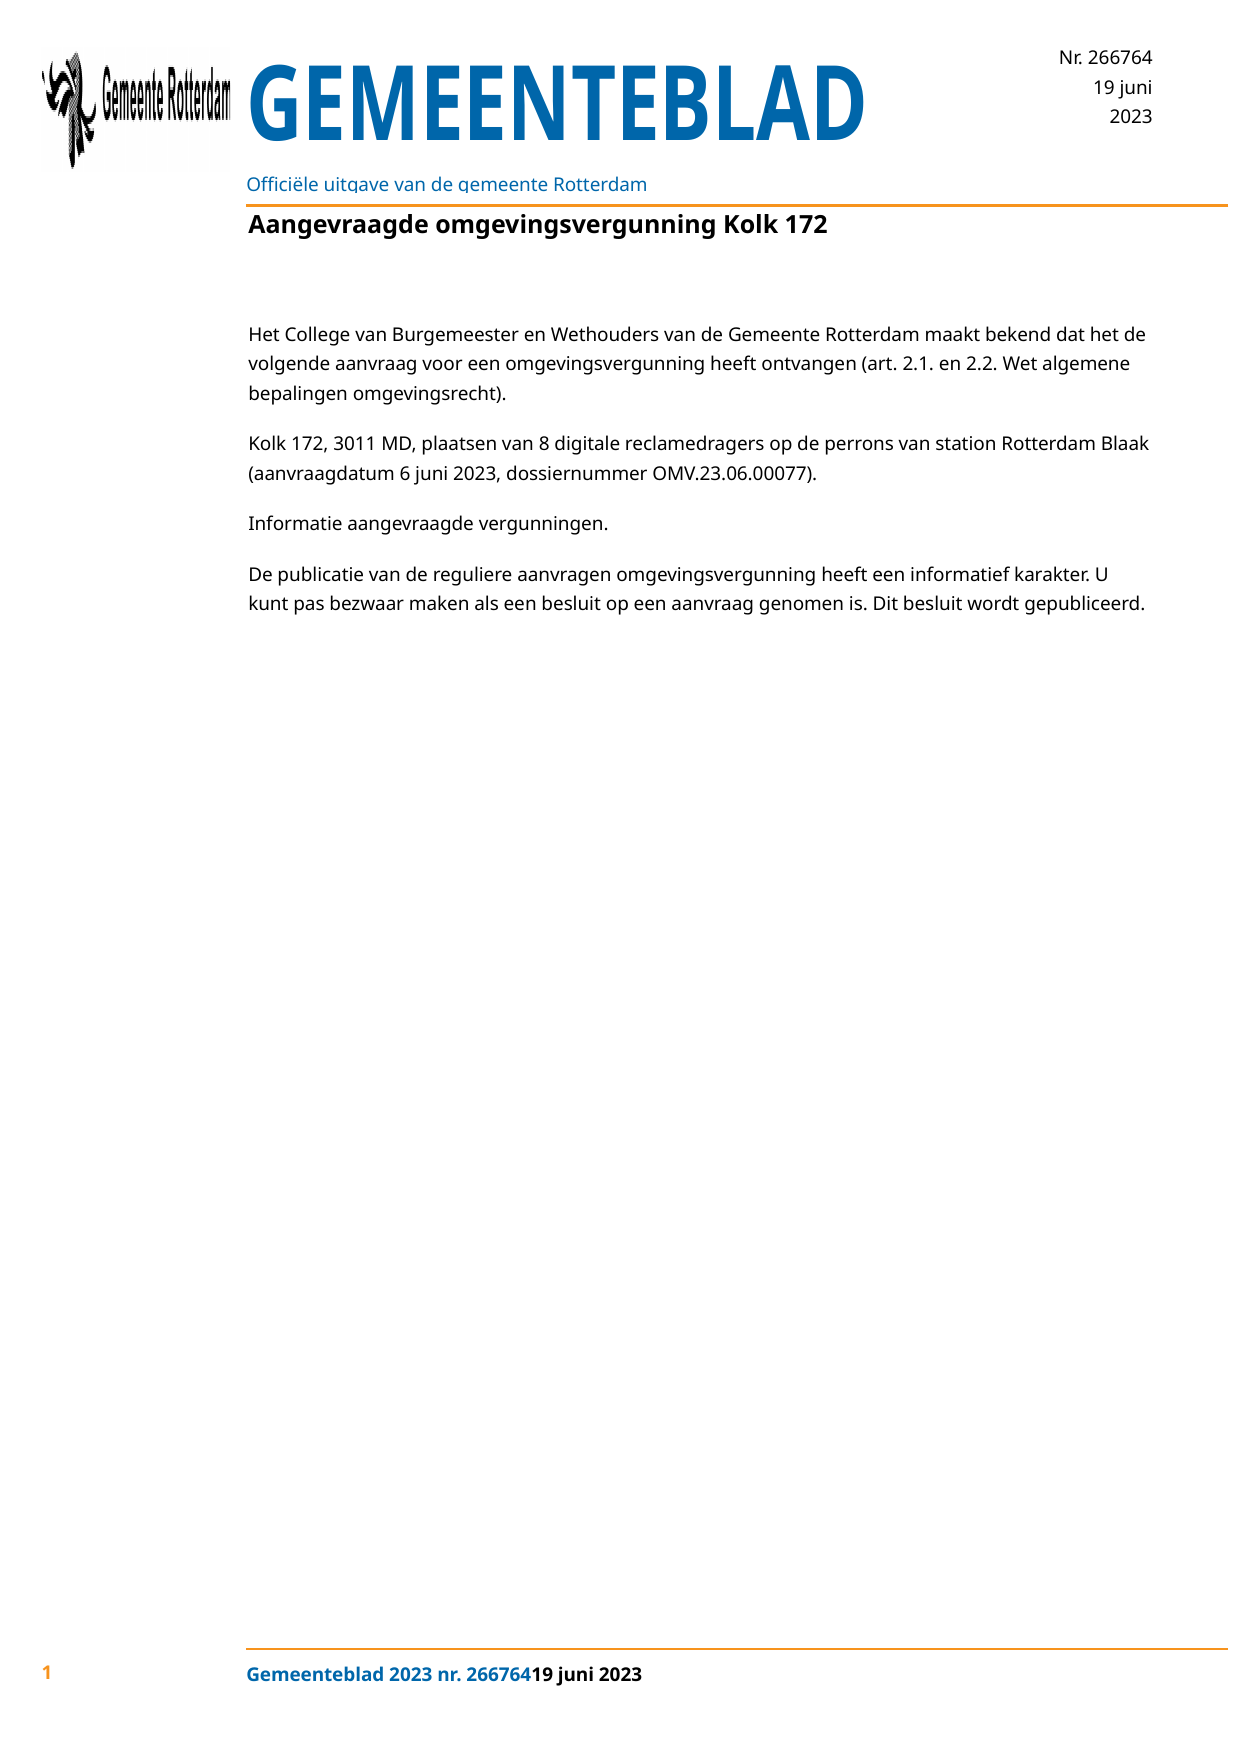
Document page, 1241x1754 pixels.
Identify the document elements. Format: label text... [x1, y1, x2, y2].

picture [41, 47, 231, 172]
text Aangevraagde omgevingsvergunning Kolk 172 [248, 207, 1152, 241]
text Informatie aangevraagde vergunningen. [248, 510, 1152, 536]
text Kolk 172, 3011 MD, plaatsen van 8 digitale reclamedragers op de perrons van station Rotterdam Blaak (aanvraagdatum 6 juni 2023, dossiernummer OMV.23.06.00077). [248, 430, 1152, 486]
text De publicatie van de reguliere aanvragen omgevingsvergunning heeft een informatief karakter. U kunt pas bezwaar maken als een besluit op een aanvraag genomen is. Dit besluit wordt gepubliceerd. [248, 561, 1152, 616]
text Het College van Burgemeester en Wethouders van de Gemeente Rotterdam maakt bekend dat het de volgende aanvraag voor een omgevingsvergunning heeft ontvangen (art. 2.1. en 2.2. Wet algemene bepalingen omgevingsrecht). [248, 321, 1152, 406]
